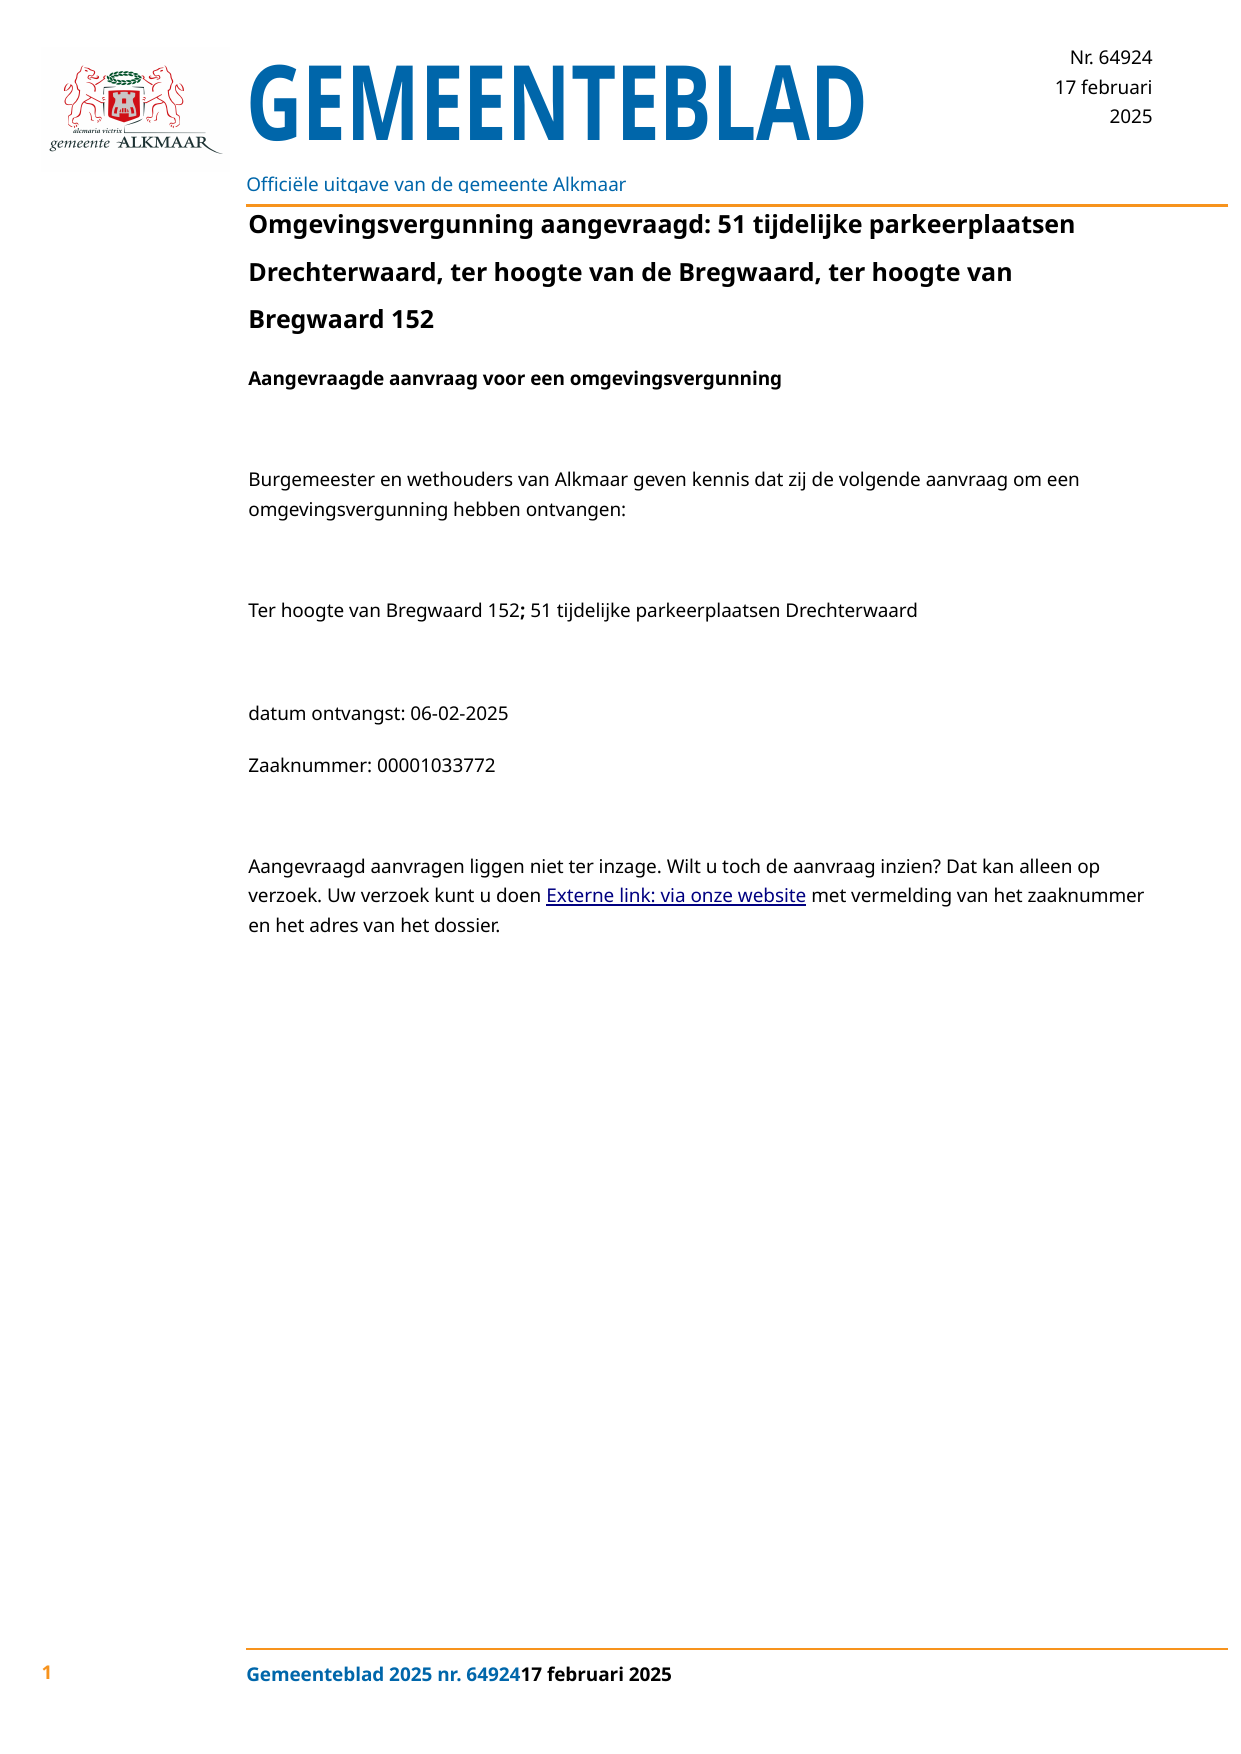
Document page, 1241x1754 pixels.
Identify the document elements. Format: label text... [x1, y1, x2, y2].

text Ter hoogte van Bregwaard 152; 51 tijdelijke parkeerplaatsen Drechterwaard [248, 597, 1152, 622]
text Aangevraagde aanvraag voor een omgevingsvergunning [248, 366, 1152, 391]
text Burgemeester en wethouders van Alkmaar geven kennis dat zij de volgende aanvraag om een omgevingsvergunning hebben ontvangen: [248, 466, 1152, 522]
text Aangevraagd aanvragen liggen niet ter inzage. Wilt u toch de aanvraag inzien? Dat kan alleen op verzoek. Uw verzoek kunt u doen Externe link: via onze website met vermelding van het zaaknummer en het adres van het dossier. [248, 853, 1152, 938]
text Omgevingsvergunning aangevraagd: 51 tijdelijke parkeerplaatsen Drechterwaard, ter hoogte van de Bregwaard, ter hoogte van Bregwaard 152 [248, 207, 1152, 336]
text Zaaknummer: 00001033772 [248, 752, 1152, 778]
text ﻿datum ontvangst: 06-02-2025 [248, 698, 1152, 727]
picture [41, 47, 231, 172]
